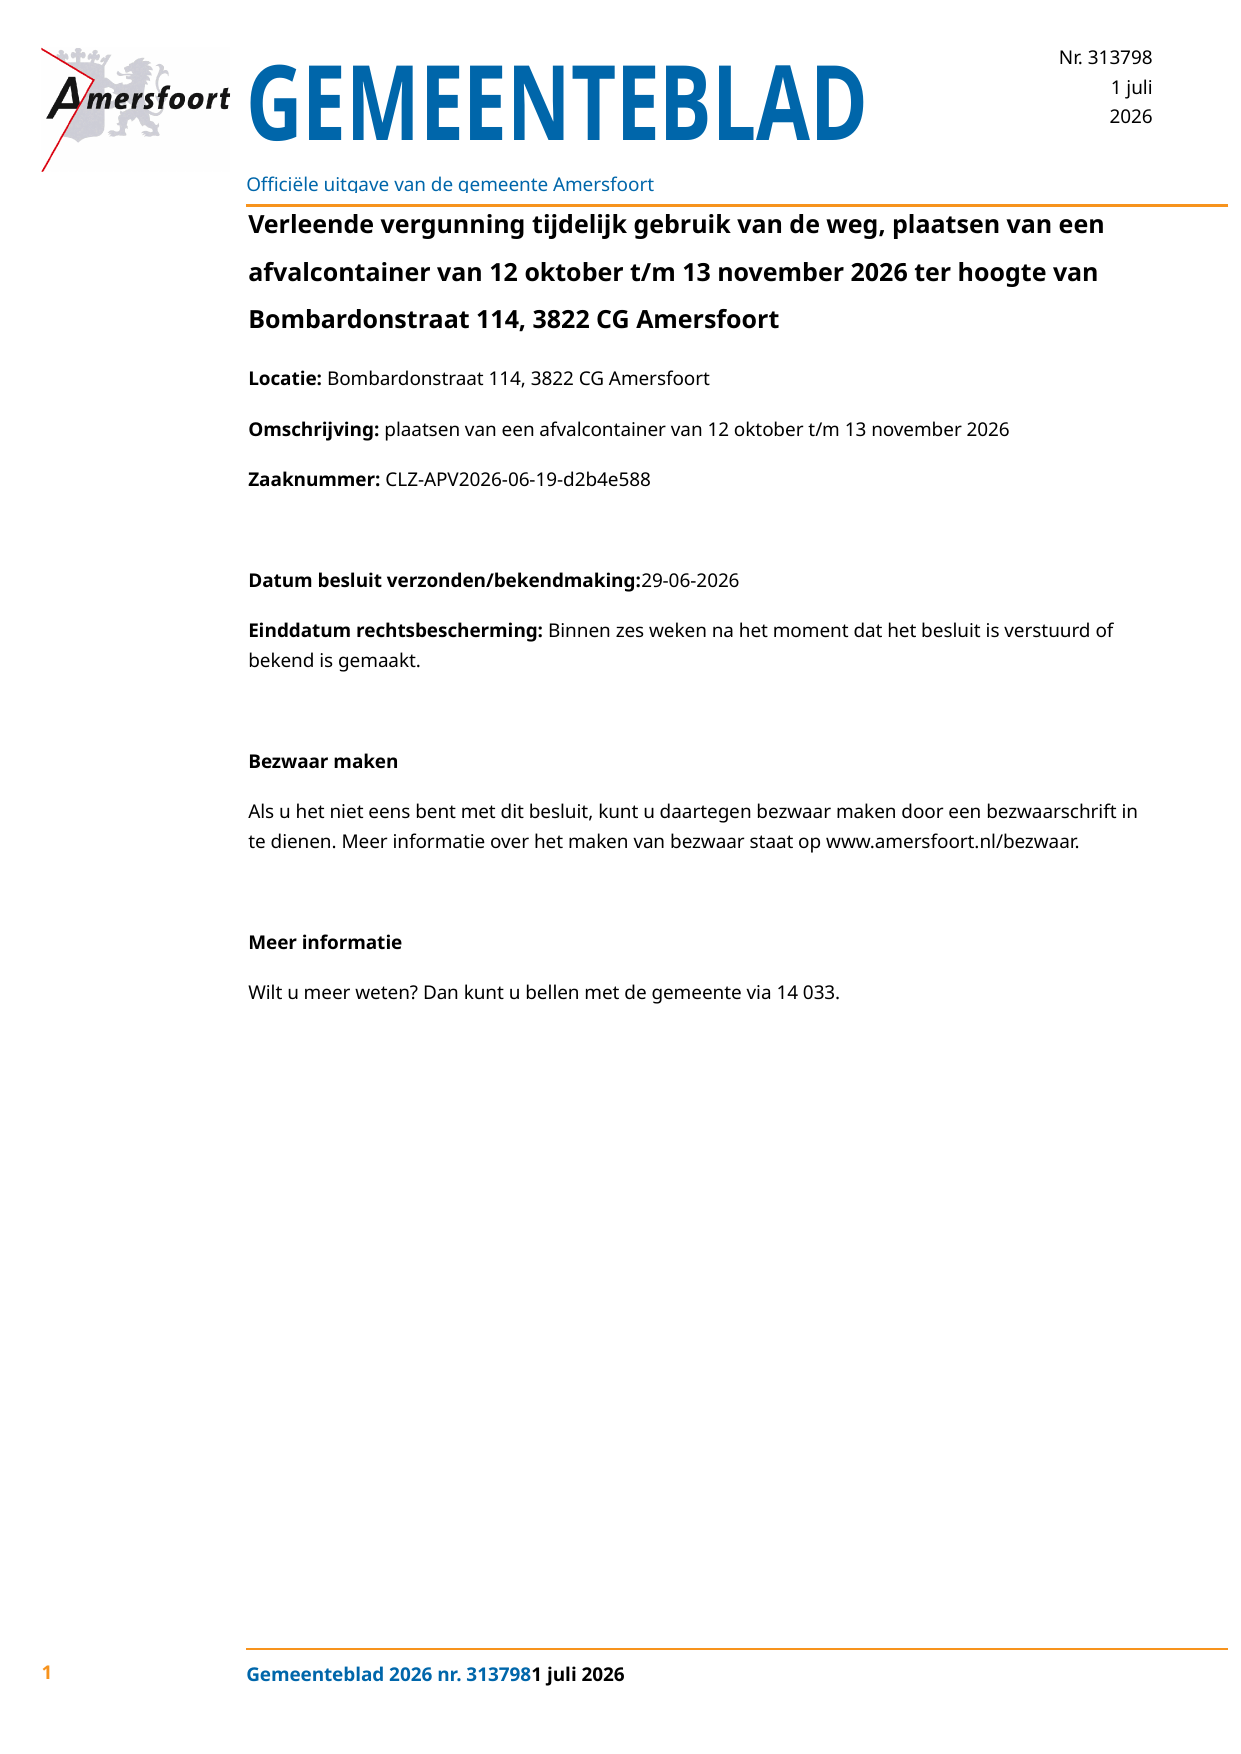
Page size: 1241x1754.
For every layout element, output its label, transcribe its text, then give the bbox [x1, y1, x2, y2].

text Verleende vergunning tijdelijk gebruik van de weg, plaatsen van een afvalcontainer van 12 oktober t/m 13 november 2026 ter hoogte van Bombardonstraat 114, 3822 CG Amersfoort [248, 207, 1152, 336]
text Bezwaar maken [248, 748, 1152, 774]
text Einddatum rechtsbescherming: Binnen zes weken na het moment dat het besluit is verstuurd of bekend is gemaakt. [248, 618, 1152, 673]
text Zaaknummer: CLZ-APV2026-06-19-d2b4e588 [248, 466, 1152, 492]
text Meer informatie [248, 929, 1152, 954]
text Locatie: Bombardonstraat 114, 3822 CG Amersfoort [248, 366, 1152, 391]
text Omschrijving: plaatsen van een afvalcontainer van 12 oktober t/m 13 november 2026 [248, 416, 1152, 442]
text Datum besluit verzonden/bekendmaking:29-06-2026 [248, 567, 1152, 593]
picture [41, 47, 231, 172]
text Wilt u meer weten? Dan kunt u bellen met de gemeente via 14 033. [248, 979, 1152, 1005]
text Als u het niet eens bent met dit besluit, kunt u daartegen bezwaar maken door een bezwaarschrift in te dienen. Meer informatie over het maken van bezwaar staat op www.amersfoort.nl/bezwaar. [248, 798, 1152, 854]
